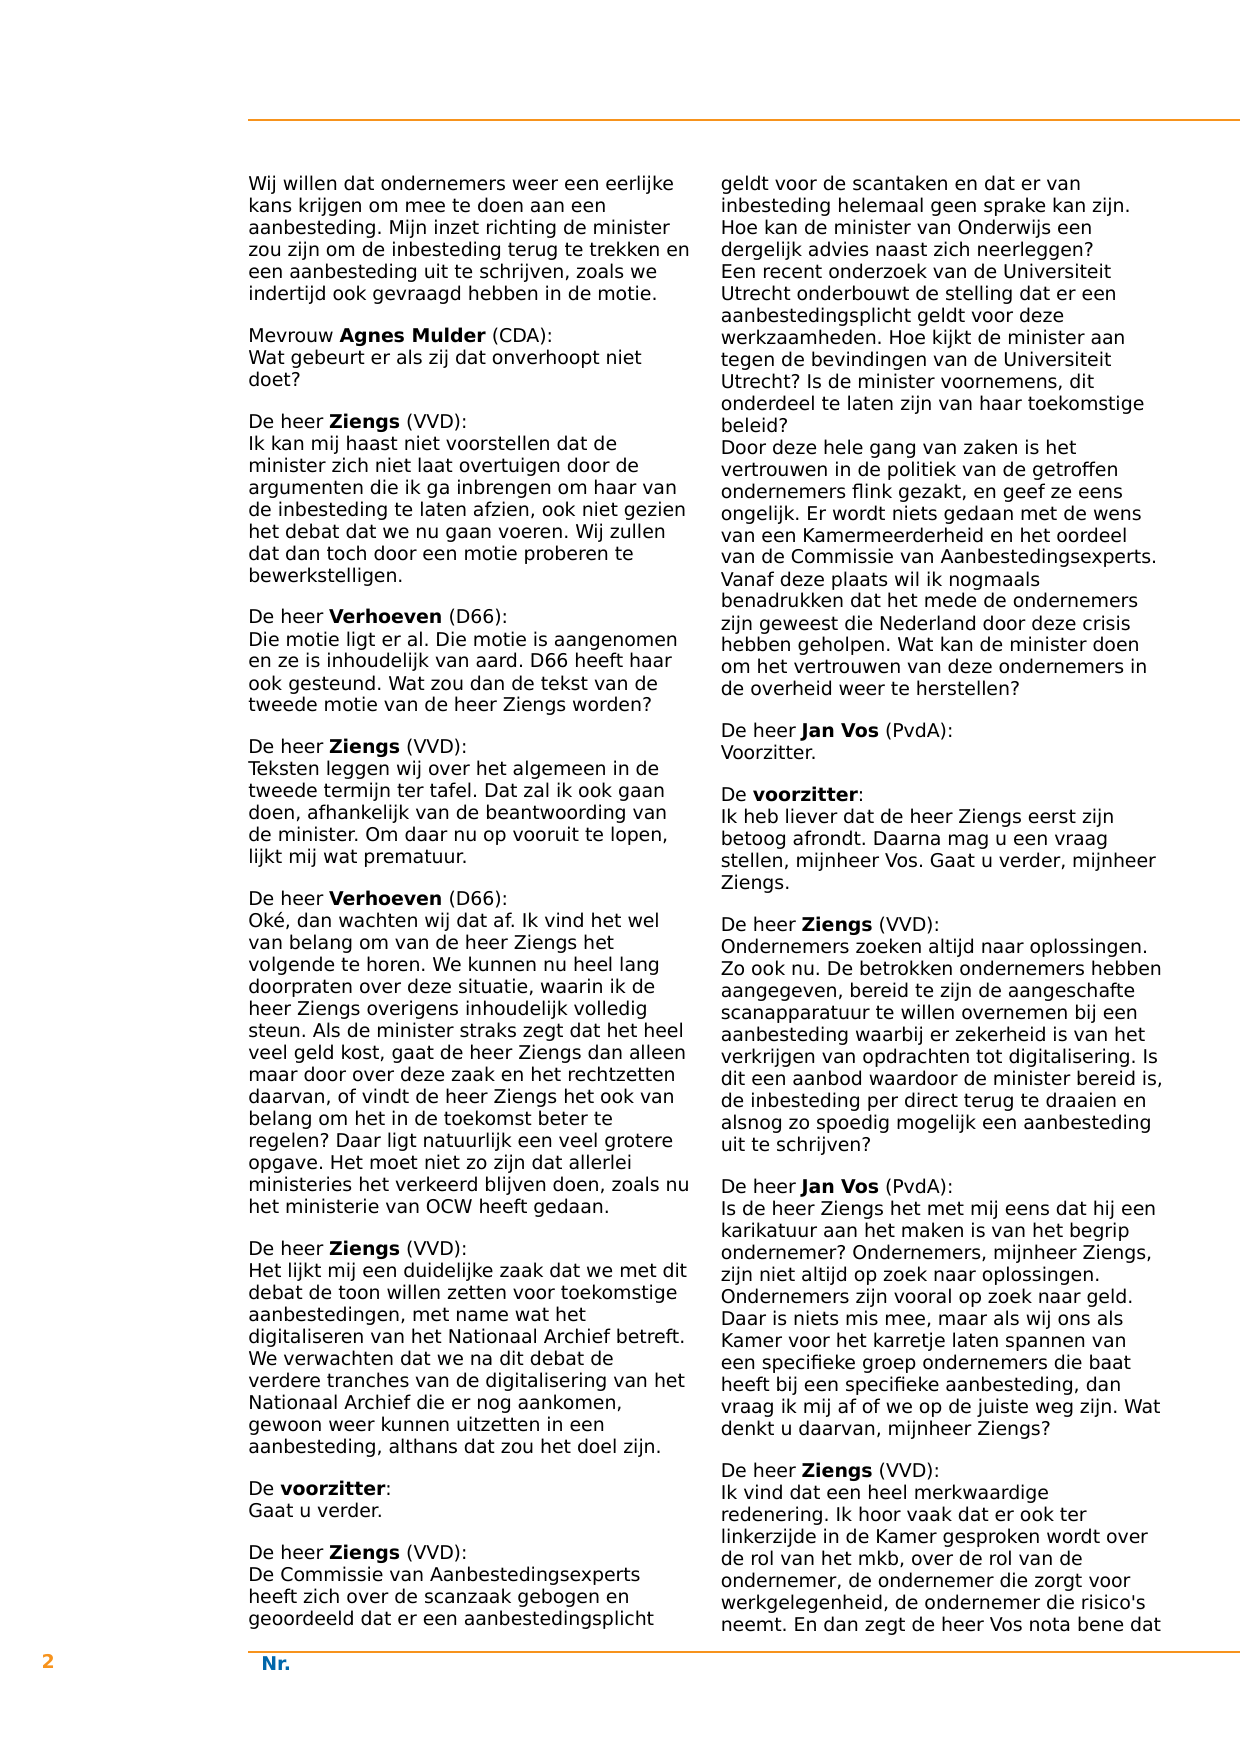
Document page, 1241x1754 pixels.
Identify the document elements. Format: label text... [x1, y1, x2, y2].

text Een recent onderzoek van de Universiteit Utrecht onderbouwt de stelling dat er een aanbestedingsplicht geldt voor deze werkzaamheden. Hoe kijkt de minister aan tegen de bevindingen van de Universiteit Utrecht? Is de minister voornemens, dit onderdeel te laten zijn van haar toekomstige beleid? [721, 261, 1163, 437]
text De heer Ziengs (VVD): [248, 1542, 691, 1564]
text Die motie ligt er al. Die motie is aangenomen en ze is inhoudelijk van aard. D66 heeft haar ook gesteund. Wat zou dan de tekst van de tweede motie van de heer Ziengs worden? [248, 628, 691, 716]
text Ondernemers zoeken altijd naar oplossingen. Zo ook nu. De betrokken ondernemers hebben aangegeven, bereid te zijn de aangeschafte scanapparatuur te willen overnemen bij een aanbesteding waarbij er zekerheid is van het verkrijgen van opdrachten tot digitalisering. Is dit een aanbod waardoor de minister bereid is, de inbesteding per direct terug te draaien en alsnog zo spoedig mogelijk een aanbesteding uit te schrijven? [721, 936, 1163, 1156]
text Het lijkt mij een duidelijke zaak dat we met dit debat de toon willen zetten voor toekomstige aanbestedingen, met name wat het digitaliseren van het Nationaal Archief betreft. We verwachten dat we na dit debat de verdere tranches van de digitalisering van het Nationaal Archief die er nog aankomen, gewoon weer kunnen uitzetten in een aanbesteding, althans dat zou het doel zijn. [248, 1260, 691, 1458]
text Teksten leggen wij over het algemeen in de tweede termijn ter tafel. Dat zal ik ook gaan doen, afhankelijk van de beantwoording van de minister. Om daar nu op vooruit te lopen, lijkt mij wat prematuur. [248, 758, 691, 868]
text Wij willen dat ondernemers weer een eerlijke kans krijgen om mee te doen aan een aanbesteding. Mijn inzet richting de minister zou zijn om de inbesteding terug te trekken en een aanbesteding uit te schrijven, zoals we indertijd ook gevraagd hebben in de motie. [248, 173, 691, 305]
text De heer Jan Vos (PvdA): [721, 720, 1163, 742]
text De heer Verhoeven (D66): [248, 606, 691, 628]
text De voorzitter: [721, 784, 1163, 806]
text Wat gebeurt er als zij dat onverhoopt niet doet? [248, 347, 691, 391]
text Oké, dan wachten wij dat af. Ik vind het wel van belang om van de heer Ziengs het volgende te horen. We kunnen nu heel lang doorpraten over deze situatie, waarin ik de heer Ziengs overigens inhoudelijk volledig steun. Als de minister straks zegt dat het heel veel geld kost, gaat de heer Ziengs dan alleen maar door over deze zaak en het rechtzetten daarvan, of vindt de heer Ziengs het ook van belang om het in de toekomst beter te regelen? Daar ligt natuurlijk een veel grotere opgave. Het moet niet zo zijn dat allerlei ministeries het verkeerd blijven doen, zoals nu het ministerie van OCW heeft gedaan. [248, 910, 691, 1218]
text De heer Ziengs (VVD): [721, 914, 1163, 936]
text Is de heer Ziengs het met mij eens dat hij een karikatuur aan het maken is van het begrip ondernemer? Ondernemers, mijnheer Ziengs, zijn niet altijd op zoek naar oplossingen. Ondernemers zijn vooral op zoek naar geld. Daar is niets mis mee, maar als wij ons als Kamer voor het karretje laten spannen van een specifieke groep ondernemers die baat heeft bij een specifieke aanbesteding, dan vraag ik mij af of we op de juiste weg zijn. Wat denkt u daarvan, mijnheer Ziengs? [721, 1198, 1163, 1440]
text Ik heb liever dat de heer Ziengs eerst zijn betoog afrondt. Daarna mag u een vraag stellen, mijnheer Vos. Gaat u verder, mijnheer Ziengs. [721, 806, 1163, 894]
text Ik vind dat een heel merkwaardige redenering. Ik hoor vaak dat er ook ter linkerzijde in de Kamer gesproken wordt over de rol van het mkb, over de rol van de ondernemer, de ondernemer die zorgt voor werkgelegenheid, de ondernemer die risico's neemt. En dan zegt de heer Vos nota bene dat [721, 1482, 1163, 1636]
text De heer Ziengs (VVD): [721, 1460, 1163, 1482]
text Door deze hele gang van zaken is het vertrouwen in de politiek van de getroffen ondernemers flink gezakt, en geef ze eens ongelijk. Er wordt niets gedaan met de wens van een Kamermeerderheid en het oordeel van de Commissie van Aanbestedingsexperts. Vanaf deze plaats wil ik nogmaals benadrukken dat het mede de ondernemers zijn geweest die Nederland door deze crisis hebben geholpen. Wat kan de minister doen om het vertrouwen van deze ondernemers in de overheid weer te herstellen? [721, 437, 1163, 700]
text Voorzitter. [721, 742, 1163, 764]
text De heer Ziengs (VVD): [248, 1238, 691, 1260]
text geldt voor de scantaken en dat er van inbesteding helemaal geen sprake kan zijn. Hoe kan de minister van Onderwijs een dergelijk advies naast zich neerleggen? [721, 173, 1163, 261]
text De voorzitter: [248, 1478, 691, 1500]
text Ik kan mij haast niet voorstellen dat de minister zich niet laat overtuigen door de argumenten die ik ga inbrengen om haar van de inbesteding te laten afzien, ook niet gezien het debat dat we nu gaan voeren. Wij zullen dat dan toch door een motie proberen te bewerkstelligen. [248, 433, 691, 586]
text De heer Verhoeven (D66): [248, 888, 691, 910]
text De heer Ziengs (VVD): [248, 411, 691, 433]
text Gaat u verder. [248, 1500, 691, 1522]
text De heer Ziengs (VVD): [248, 736, 691, 758]
text De Commissie van Aanbestedingsexperts heeft zich over de scanzaak gebogen en geoordeeld dat er een aanbestedingsplicht [248, 1564, 691, 1629]
text Mevrouw Agnes Mulder (CDA): [248, 325, 691, 347]
text De heer Jan Vos (PvdA): [721, 1176, 1163, 1198]
